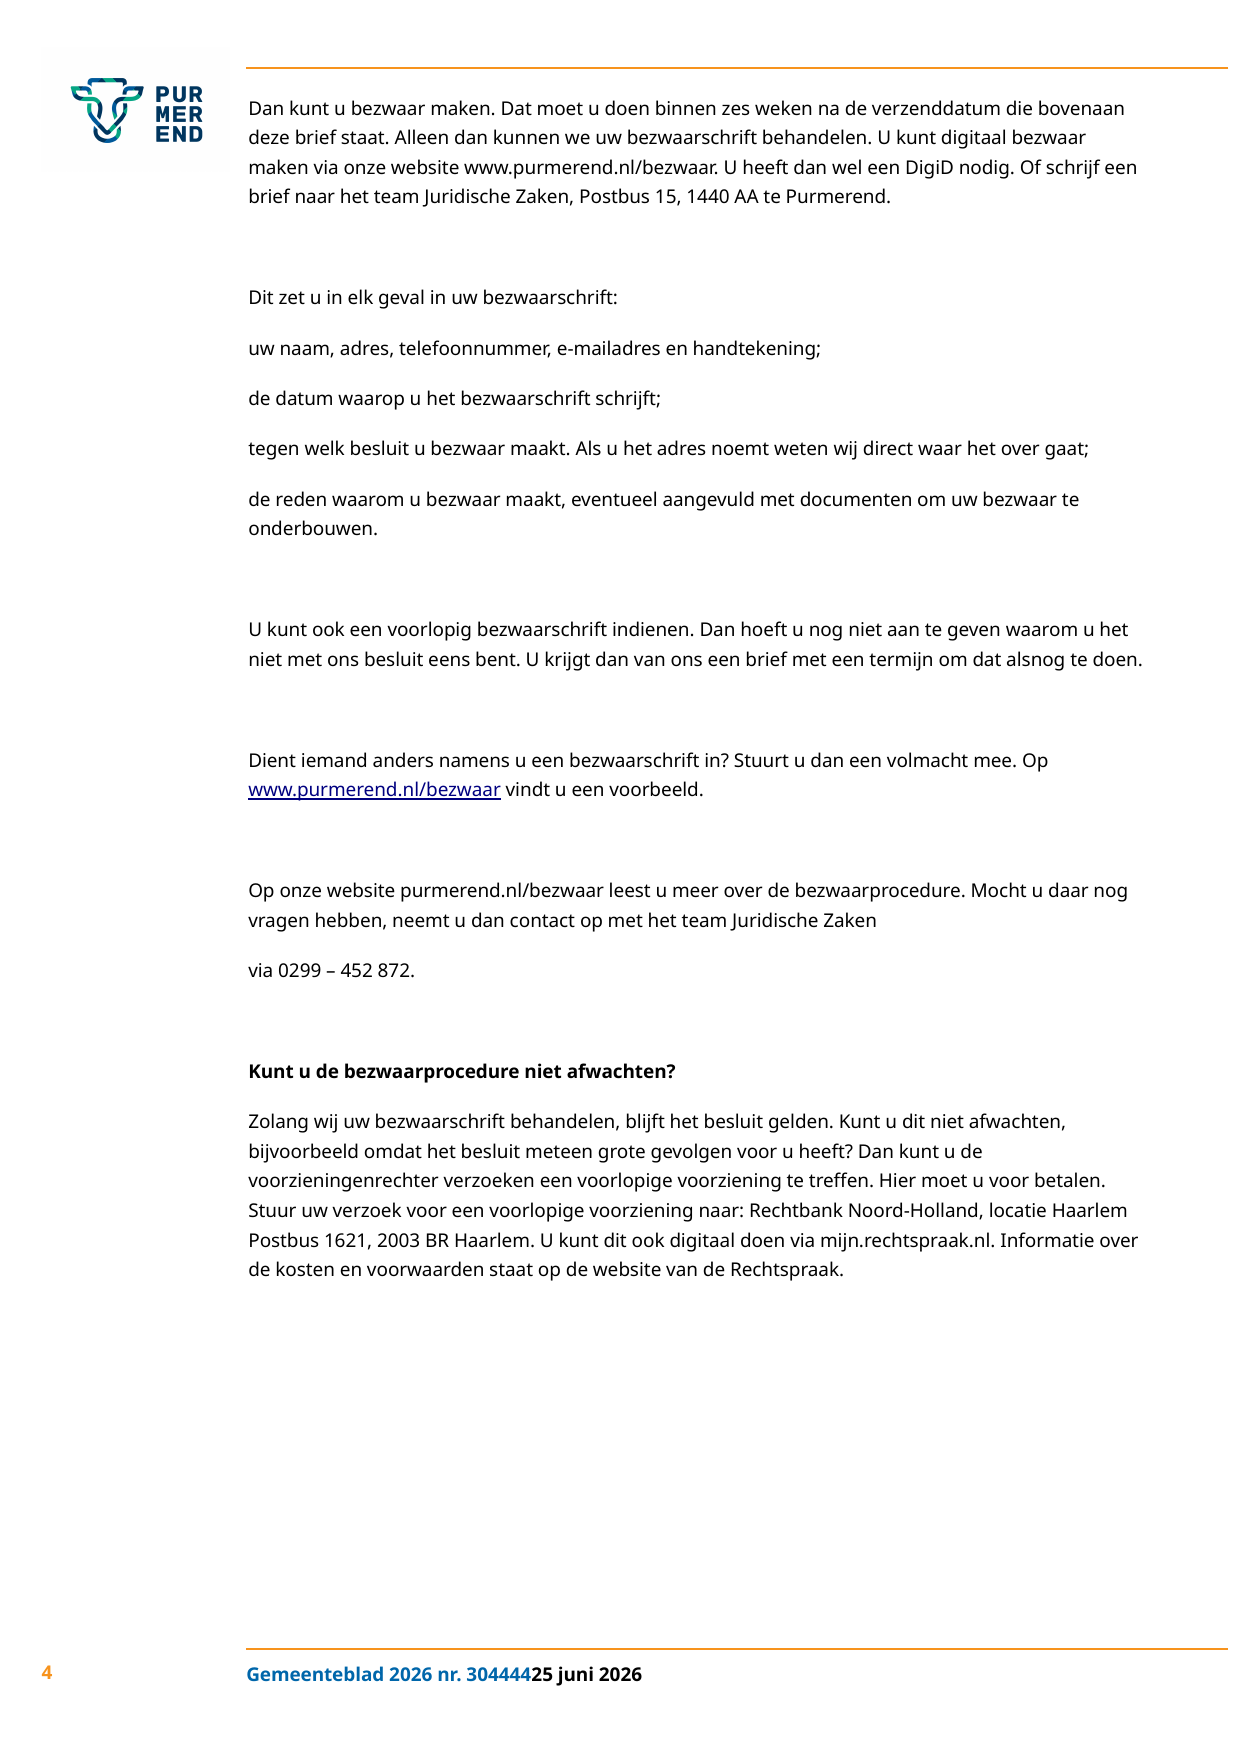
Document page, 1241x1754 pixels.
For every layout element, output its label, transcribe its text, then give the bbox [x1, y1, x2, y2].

picture [41, 47, 231, 172]
text de reden waarom u bezwaar maakt, eventueel aangevuld met documenten om uw bezwaar te onderbouwen. [248, 486, 1152, 541]
text uw naam, adres, telefoonnummer, e-mailadres en handtekening; [248, 335, 1152, 361]
text via 0299 – 452 872. [248, 957, 1152, 983]
text U kunt ook een voorlopig bezwaarschrift indienen. Dan hoeft u nog niet aan te geven waarom u het niet met ons besluit eens bent. U krijgt dan van ons een brief met een termijn om dat alsnog te doen. [248, 616, 1152, 672]
text Zolang wij uw bezwaarschrift behandelen, blijft het besluit gelden. Kunt u dit niet afwachten, bijvoorbeeld omdat het besluit meteen grote gevolgen voor u heeft? Dan kunt u de voorzieningenrechter verzoeken een voorlopige voorziening te treffen. Hier moet u voor betalen. Stuur uw verzoek voor een voorlopige voorziening naar: Rechtbank Noord-Holland, locatie Haarlem Postbus 1621, 2003 BR Haarlem. U kunt dit ook digitaal doen via mijn.rechtspraak.nl. Informatie over de kosten en voorwaarden staat op de website van de Rechtspraak. [248, 1108, 1152, 1282]
text Kunt u de bezwaarprocedure niet afwachten? [248, 1058, 1152, 1084]
text de datum waarop u het bezwaarschrift schrijft; [248, 385, 1152, 411]
text Dit zet u in elk geval in uw bezwaarschrift: [248, 284, 1152, 310]
text tegen welk besluit u bezwaar maakt. Als u het adres noemt weten wij direct waar het over gaat; [248, 436, 1152, 461]
text Op onze website purmerend.nl/bezwaar leest u meer over de bezwaarprocedure. Mocht u daar nog vragen hebben, neemt u dan contact op met het team Juridische Zaken [248, 877, 1152, 933]
text Dient iemand anders namens u een bezwaarschrift in? Stuurt u dan een volmacht mee. Op www.purmerend.nl/bezwaar vindt u een voorbeeld. [248, 747, 1152, 802]
text Dan kunt u bezwaar maken. Dat moet u doen binnen zes weken na de verzenddatum die bovenaan deze brief staat. Alleen dan kunnen we uw bezwaarschrift behandelen. U kunt digitaal bezwaar maken via onze website www.purmerend.nl/bezwaar. U heeft dan wel een DigiD nodig. Of schrijf een brief naar het team Juridische Zaken, Postbus 15, 1440 AA te Purmerend. [248, 95, 1152, 209]
